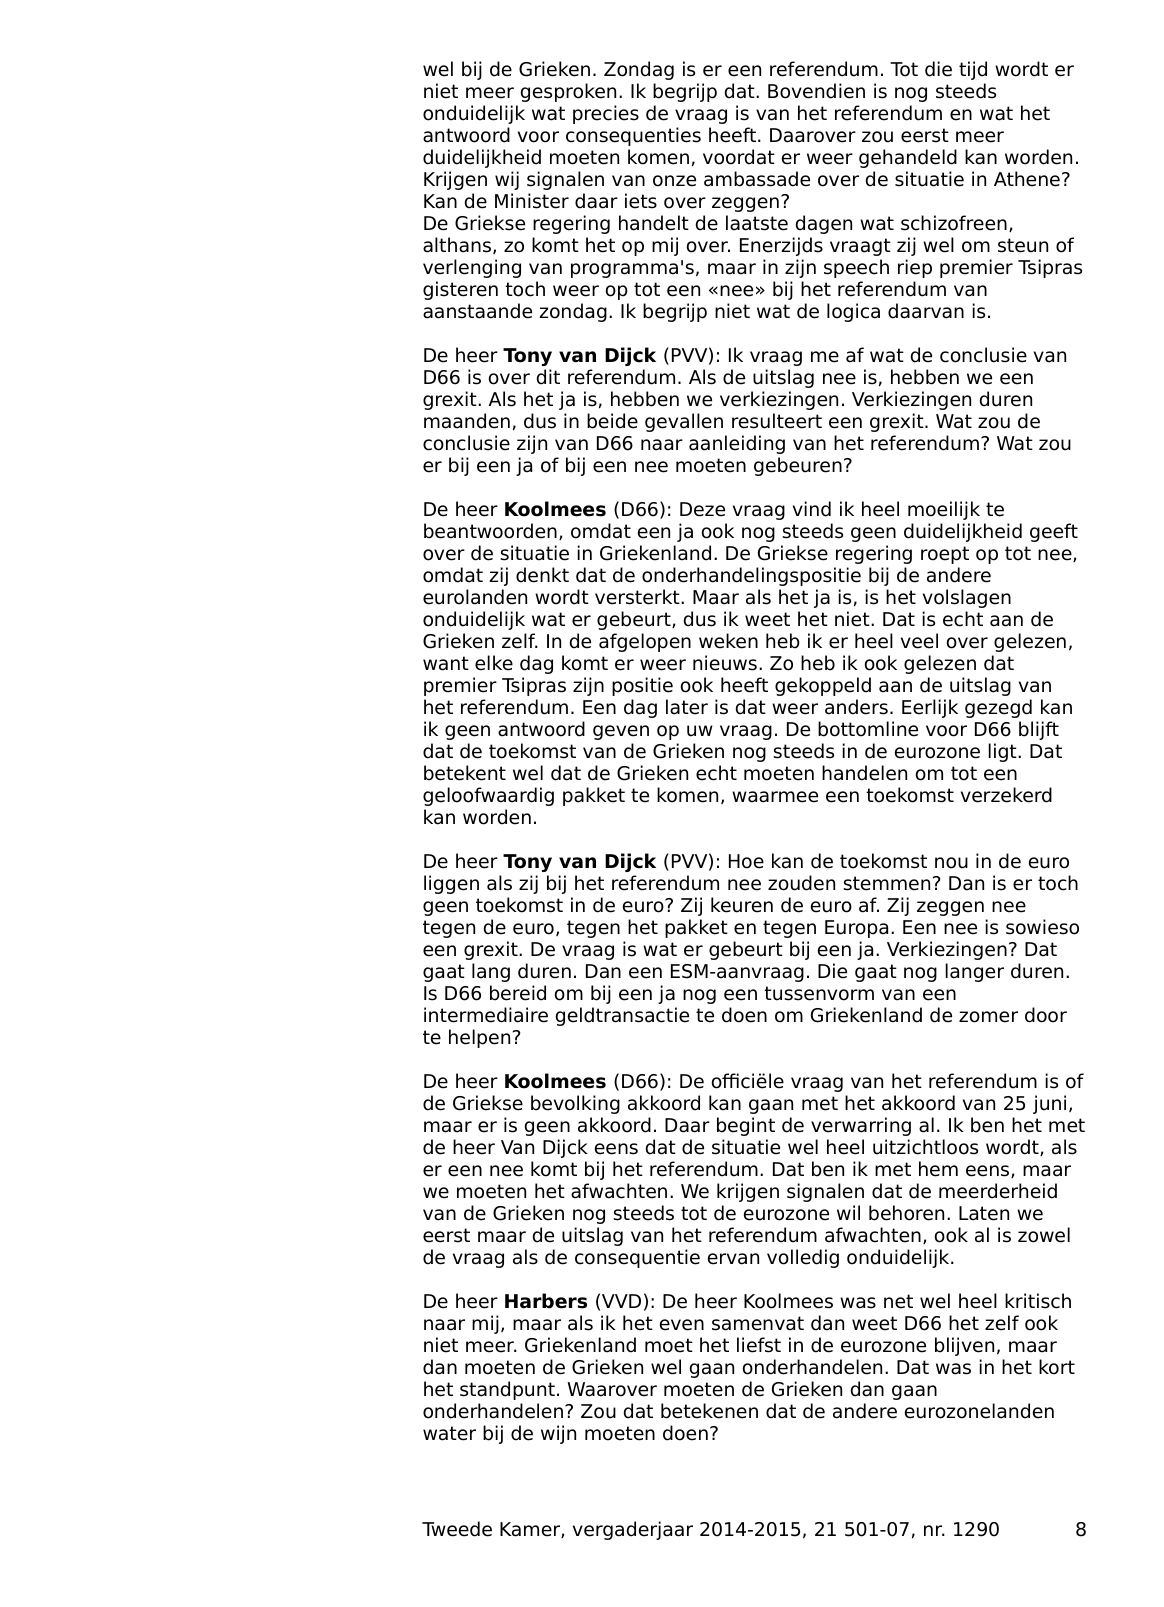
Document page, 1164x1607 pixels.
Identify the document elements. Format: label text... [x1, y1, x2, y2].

text wel bij de Grieken. Zondag is er een referendum. Tot die tijd wordt er niet meer gesproken. Ik begrijp dat. Bovendien is nog steeds onduidelijk wat precies de vraag is van het referendum en wat het antwoord voor consequenties heeft. Daarover zou eerst meer duidelijkheid moeten komen, voordat er weer gehandeld kan worden. Krijgen wij signalen van onze ambassade over de situatie in Athene? Kan de Minister daar iets over zeggen? [422, 59, 1087, 213]
text De heer Tony van Dijck (PVV): Hoe kan de toekomst nou in de euro liggen als zij bij het referendum nee zouden stemmen? Dan is er toch geen toekomst in de euro? Zij keuren de euro af. Zij zeggen nee tegen de euro, tegen het pakket en tegen Europa. Een nee is sowieso een grexit. De vraag is wat er gebeurt bij een ja. Verkiezingen? Dat gaat lang duren. Dan een ESM-aanvraag. Die gaat nog langer duren. Is D66 bereid om bij een ja nog een tussenvorm van een intermediaire geldtransactie te doen om Griekenland de zomer door te helpen? [422, 851, 1087, 1049]
text De heer Harbers (VVD): De heer Koolmees was net wel heel kritisch naar mij, maar als ik het even samenvat dan weet D66 het zelf ook niet meer. Griekenland moet het liefst in de eurozone blijven, maar dan moeten de Grieken wel gaan onderhandelen. Dat was in het kort het standpunt. Waarover moeten de Grieken dan gaan onderhandelen? Zou dat betekenen dat de andere eurozonelanden water bij de wijn moeten doen? [422, 1291, 1087, 1445]
text De Griekse regering handelt de laatste dagen wat schizofreen, althans, zo komt het op mij over. Enerzijds vraagt zij wel om steun of verlenging van programma's, maar in zijn speech riep premier Tsipras gisteren toch weer op tot een «nee» bij het referendum van aanstaande zondag. Ik begrijp niet wat de logica daarvan is. [422, 213, 1087, 323]
text De heer Koolmees (D66): Deze vraag vind ik heel moeilijk te beantwoorden, omdat een ja ook nog steeds geen duidelijkheid geeft over de situatie in Griekenland. De Griekse regering roept op tot nee, omdat zij denkt dat de onderhandelingspositie bij de andere eurolanden wordt versterkt. Maar als het ja is, is het volslagen onduidelijk wat er gebeurt, dus ik weet het niet. Dat is echt aan de Grieken zelf. In de afgelopen weken heb ik er heel veel over gelezen, want elke dag komt er weer nieuws. Zo heb ik ook gelezen dat premier Tsipras zijn positie ook heeft gekoppeld aan de uitslag van het referendum. Een dag later is dat weer anders. Eerlijk gezegd kan ik geen antwoord geven op uw vraag. De bottomline voor D66 blijft dat de toekomst van de Grieken nog steeds in de eurozone ligt. Dat betekent wel dat de Grieken echt moeten handelen om tot een geloofwaardig pakket te komen, waarmee een toekomst verzekerd kan worden. [422, 499, 1087, 829]
text De heer Tony van Dijck (PVV): Ik vraag me af wat de conclusie van D66 is over dit referendum. Als de uitslag nee is, hebben we een grexit. Als het ja is, hebben we verkiezingen. Verkiezingen duren maanden, dus in beide gevallen resulteert een grexit. Wat zou de conclusie zijn van D66 naar aanleiding van het referendum? Wat zou er bij een ja of bij een nee moeten gebeuren? [422, 345, 1087, 477]
text De heer Koolmees (D66): De officiële vraag van het referendum is of de Griekse bevolking akkoord kan gaan met het akkoord van 25 juni, maar er is geen akkoord. Daar begint de verwarring al. Ik ben het met de heer Van Dijck eens dat de situatie wel heel uitzichtloos wordt, als er een nee komt bij het referendum. Dat ben ik met hem eens, maar we moeten het afwachten. We krijgen signalen dat de meerderheid van de Grieken nog steeds tot de eurozone wil behoren. Laten we eerst maar de uitslag van het referendum afwachten, ook al is zowel de vraag als de consequentie ervan volledig onduidelijk. [422, 1071, 1087, 1269]
